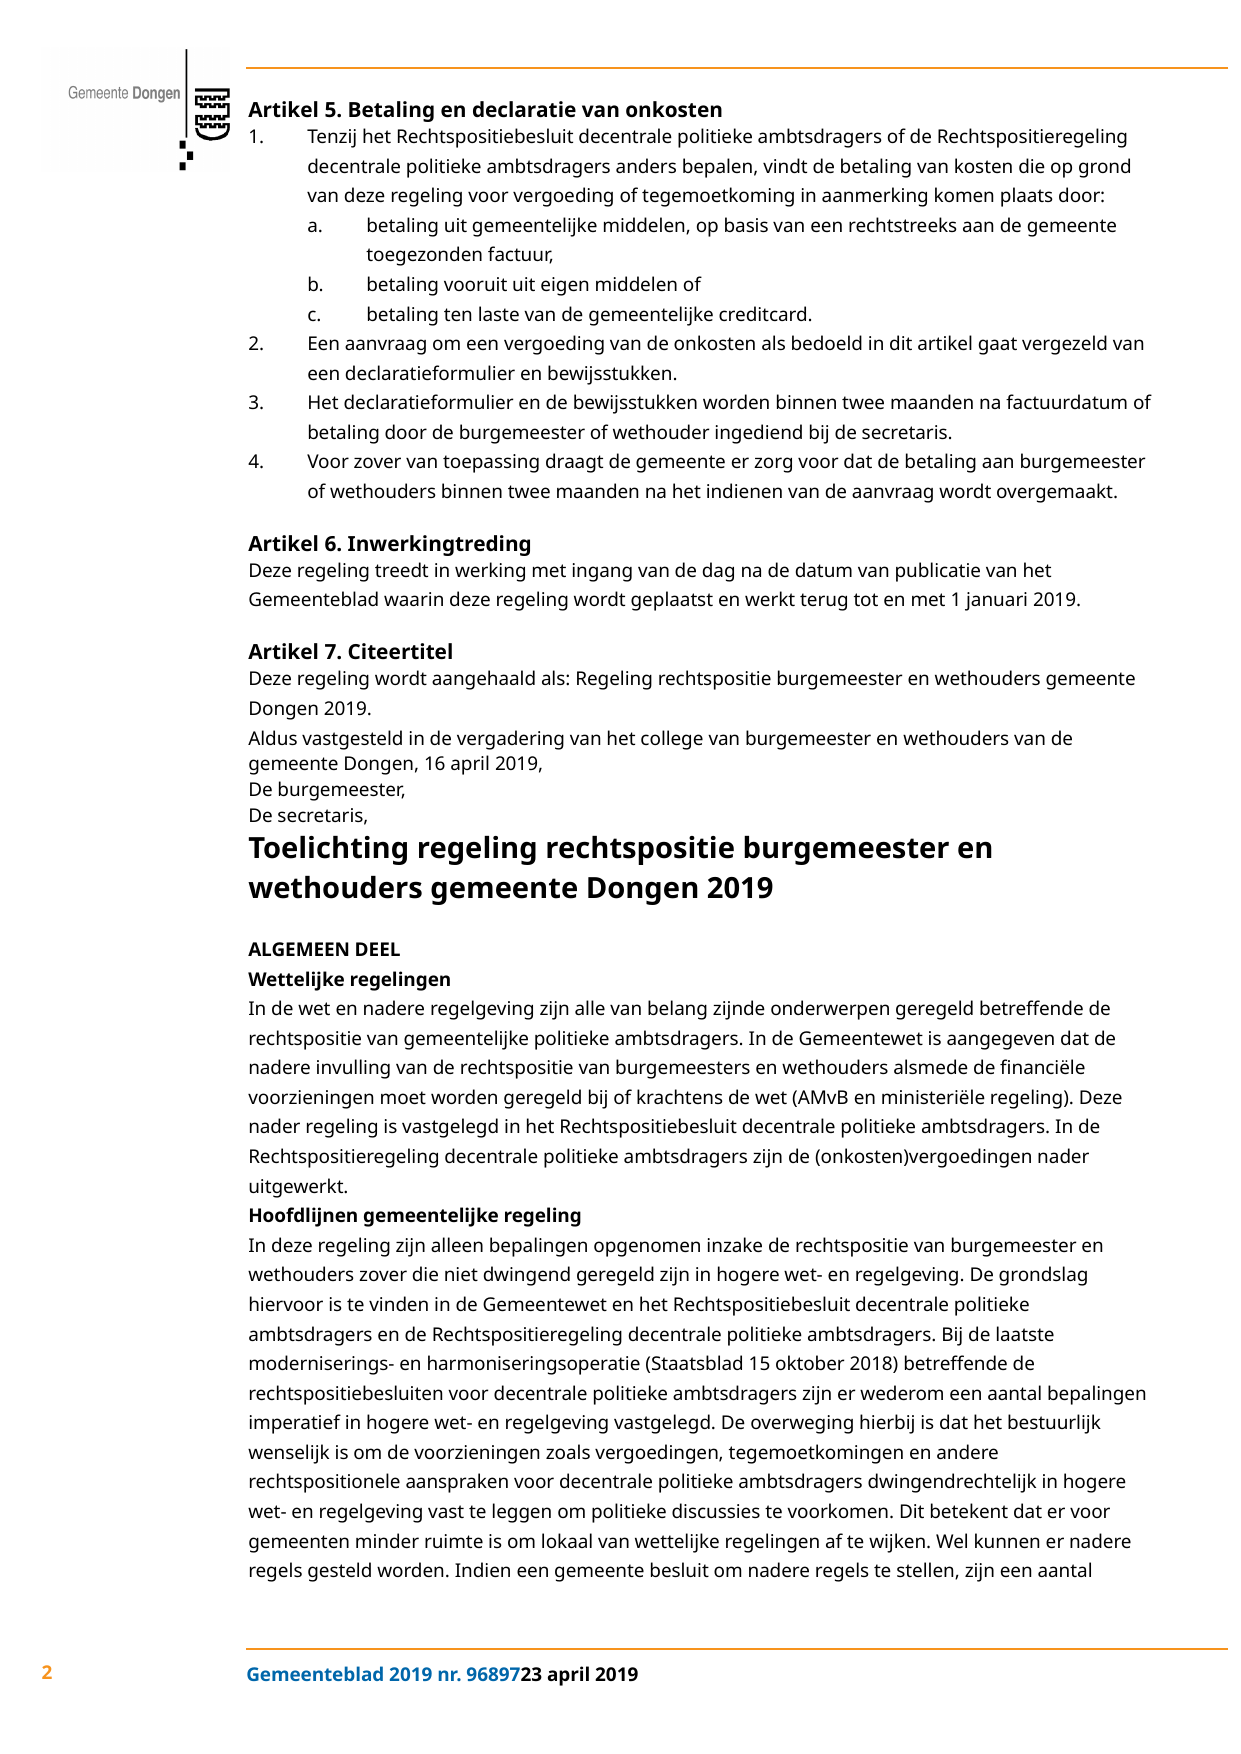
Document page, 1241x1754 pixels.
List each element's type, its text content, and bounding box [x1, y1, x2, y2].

text Deze regeling treedt in werking met ingang van de dag na de datum van publicatie van het Gemeenteblad waarin deze regeling wordt geplaatst en werkt terug tot en met 1 januari 2019. [248, 557, 1152, 612]
text De burgemeester, [248, 776, 1152, 802]
list Een aanvraag om een vergoeding van de onkosten als bedoeld in dit artikel gaat vergezeld van een declaratieformulier en bewijsstukken. [248, 330, 1152, 386]
text Artikel 6. Inwerkingtreding [248, 529, 1152, 557]
text In deze regeling zijn alleen bepalingen opgenomen inzake de rechtspositie van burgemeester en wethouders zover die niet dwingend geregeld zijn in hogere wet- en regelgeving. De grondslag hiervoor is te vinden in de Gemeentewet en het Rechtspositiebesluit decentrale politieke ambtsdragers en de Rechtspositieregeling decentrale politieke ambtsdragers. Bij de laatste moderniserings- en harmoniseringsoperatie (Staatsblad 15 oktober 2018) betreffende de rechtspositiebesluiten voor decentrale politieke ambtsdragers zijn er wederom een aantal bepalingen imperatief in hogere wet- en regelgeving vastgelegd. De overweging hierbij is dat het bestuurlijk wenselijk is om de voorzieningen zoals vergoedingen, tegemoetkomingen en andere rechtspositionele aanspraken voor decentrale politieke ambtsdragers dwingendrechtelijk in hogere wet- en regelgeving vast te leggen om politieke discussies te voorkomen. Dit betekent dat er voor gemeenten minder ruimte is om lokaal van wettelijke regelingen af te wijken. Wel kunnen er nadere regels gesteld worden. Indien een gemeente besluit om nadere regels te stellen, zijn een aantal [248, 1232, 1152, 1583]
list betaling ten laste van de gemeentelijke creditcard. [307, 301, 1152, 326]
list betaling uit gemeentelijke middelen, op basis van een rechtstreeks aan de gemeente toegezonden factuur, [307, 212, 1152, 267]
text In de wet en nadere regelgeving zijn alle van belang zijnde onderwerpen geregeld betreffende de rechtspositie van gemeentelijke politieke ambtsdragers. In de Gemeentewet is aangegeven dat de nadere invulling van de rechtspositie van burgemeesters en wethouders alsmede de financiële voorzieningen moet worden geregeld bij of krachtens de wet (AMvB en ministeriële regeling). Deze nader regeling is vastgelegd in het Rechtspositiebesluit decentrale politieke ambtsdragers. In de Rechtspositieregeling decentrale politieke ambtsdragers zijn de (onkosten)vergoedingen nader uitgewerkt. [248, 995, 1152, 1198]
text Toelichting regeling rechtspositie burgemeester en wethouders gemeente Dongen 2019 [248, 828, 1152, 907]
text Wettelijke regelingen [248, 966, 1152, 991]
text Artikel 7. Citeertitel [248, 637, 1152, 666]
text De secretaris, [248, 802, 1152, 828]
text Hoofdlijnen gemeentelijke regeling [248, 1202, 1152, 1228]
list Het declaratieformulier en de bewijsstukken worden binnen twee maanden na factuurdatum of betaling door de burgemeester of wethouder ingediend bij de secretaris. [248, 389, 1152, 445]
text Artikel 5. Betaling en declaratie van onkosten [248, 95, 1152, 123]
picture [41, 47, 231, 172]
list Voor zover van toepassing draagt de gemeente er zorg voor dat de betaling aan burgemeester of wethouders binnen twee maanden na het indienen van de aanvraag wordt overgemaakt. [248, 449, 1152, 504]
text Deze regeling wordt aangehaald als: Regeling rechtspositie burgemeester en wethouders gemeente Dongen 2019. [248, 666, 1152, 721]
list betaling vooruit uit eigen middelen of [307, 271, 1152, 297]
list Tenzij het Rechtspositiebesluit decentrale politieke ambtsdragers of de Rechtspositieregeling decentrale politieke ambtsdragers anders bepalen, vindt de betaling van kosten die op grond van deze regeling voor vergoeding of tegemoetkoming in aanmerking komen plaats door: [248, 123, 1152, 208]
text ALGEMEEN DEEL [248, 936, 1152, 962]
text Aldus vastgesteld in de vergadering van het college van burgemeester en wethouders van de gemeente Dongen, 16 april 2019, [248, 725, 1152, 776]
